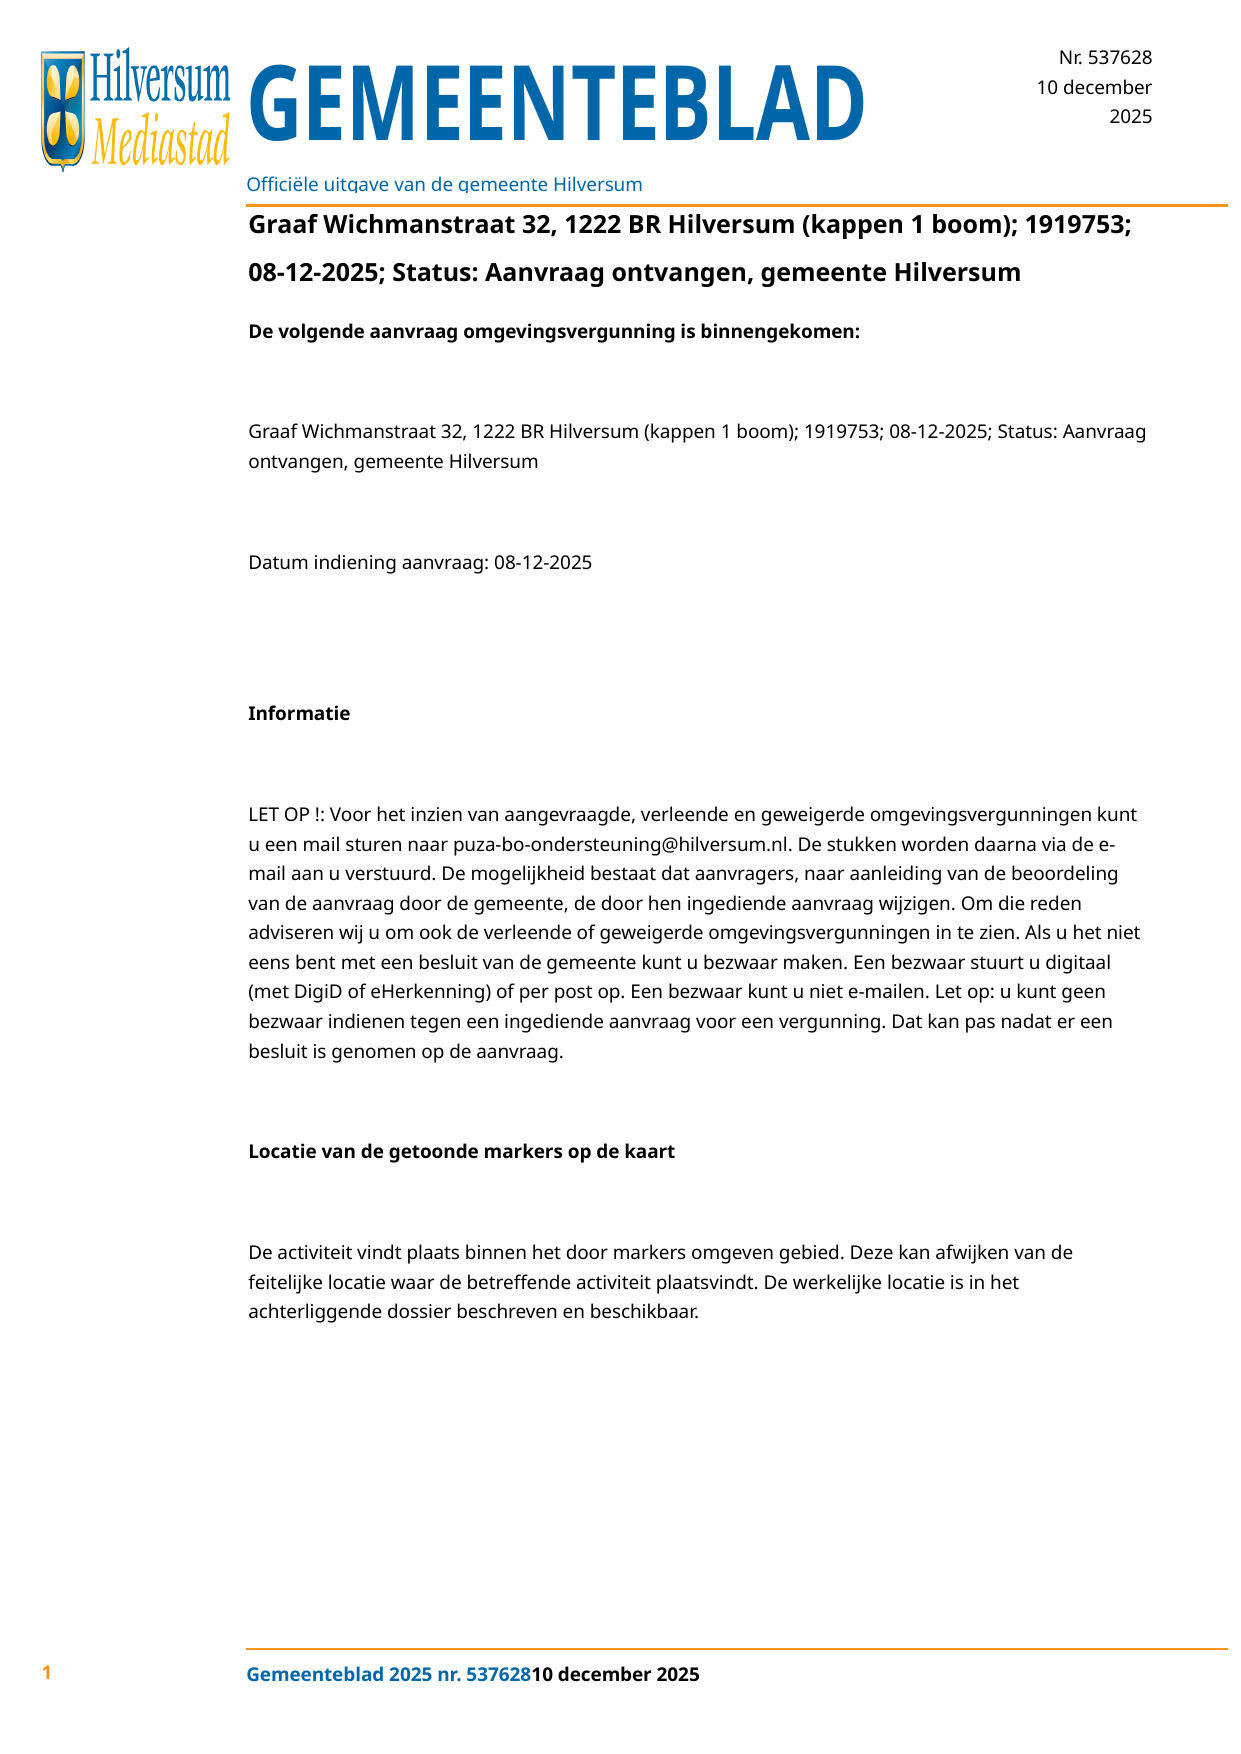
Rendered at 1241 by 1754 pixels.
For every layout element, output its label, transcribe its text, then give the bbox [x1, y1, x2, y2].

text Graaf Wichmanstraat 32, 1222 BR Hilversum (kappen 1 boom); 1919753; 08-12-2025; Status: Aanvraag ontvangen, gemeente Hilversum [248, 419, 1152, 474]
text LET OP !: Voor het inzien van aangevraagde, verleende en geweigerde omgevingsvergunningen kunt u een mail sturen naar puza-bo-ondersteuning@hilversum.nl. De stukken worden daarna via de e-mail aan u verstuurd. De mogelijkheid bestaat dat aanvragers, naar aanleiding van de beoordeling van de aanvraag door de gemeente, de door hen ingediende aanvraag wijzigen. Om die reden adviseren wij u om ook de verleende of geweigerde omgevingsvergunningen in te zien. Als u het niet eens bent met een besluit van de gemeente kunt u bezwaar maken. Een bezwaar stuurt u digitaal (met DigiD of eHerkenning) of per post op. Een bezwaar kunt u niet e-mailen. Let op: u kunt geen bezwaar indienen tegen een ingediende aanvraag voor een vergunning. Dat kan pas nadat er een besluit is genomen op de aanvraag. [248, 801, 1152, 1064]
text Informatie [248, 700, 1152, 726]
text Graaf Wichmanstraat 32, 1222 BR Hilversum (kappen 1 boom); 1919753; 08-12-2025; Status: Aanvraag ontvangen, gemeente Hilversum [248, 207, 1152, 288]
text De activiteit vindt plaats binnen het door markers omgeven gebied. Deze kan afwijken van de feitelijke locatie waar de betreffende activiteit plaatsvindt. De werkelijke locatie is in het achterliggende dossier beschreven en beschikbaar. [248, 1239, 1152, 1324]
picture [41, 47, 231, 172]
text De volgende aanvraag omgevingsvergunning is binnengekomen: [248, 318, 1152, 344]
text Locatie van de getoonde markers op de kaart [248, 1139, 1152, 1164]
text Datum indiening aanvraag: 08-12-2025 [248, 549, 1152, 575]
